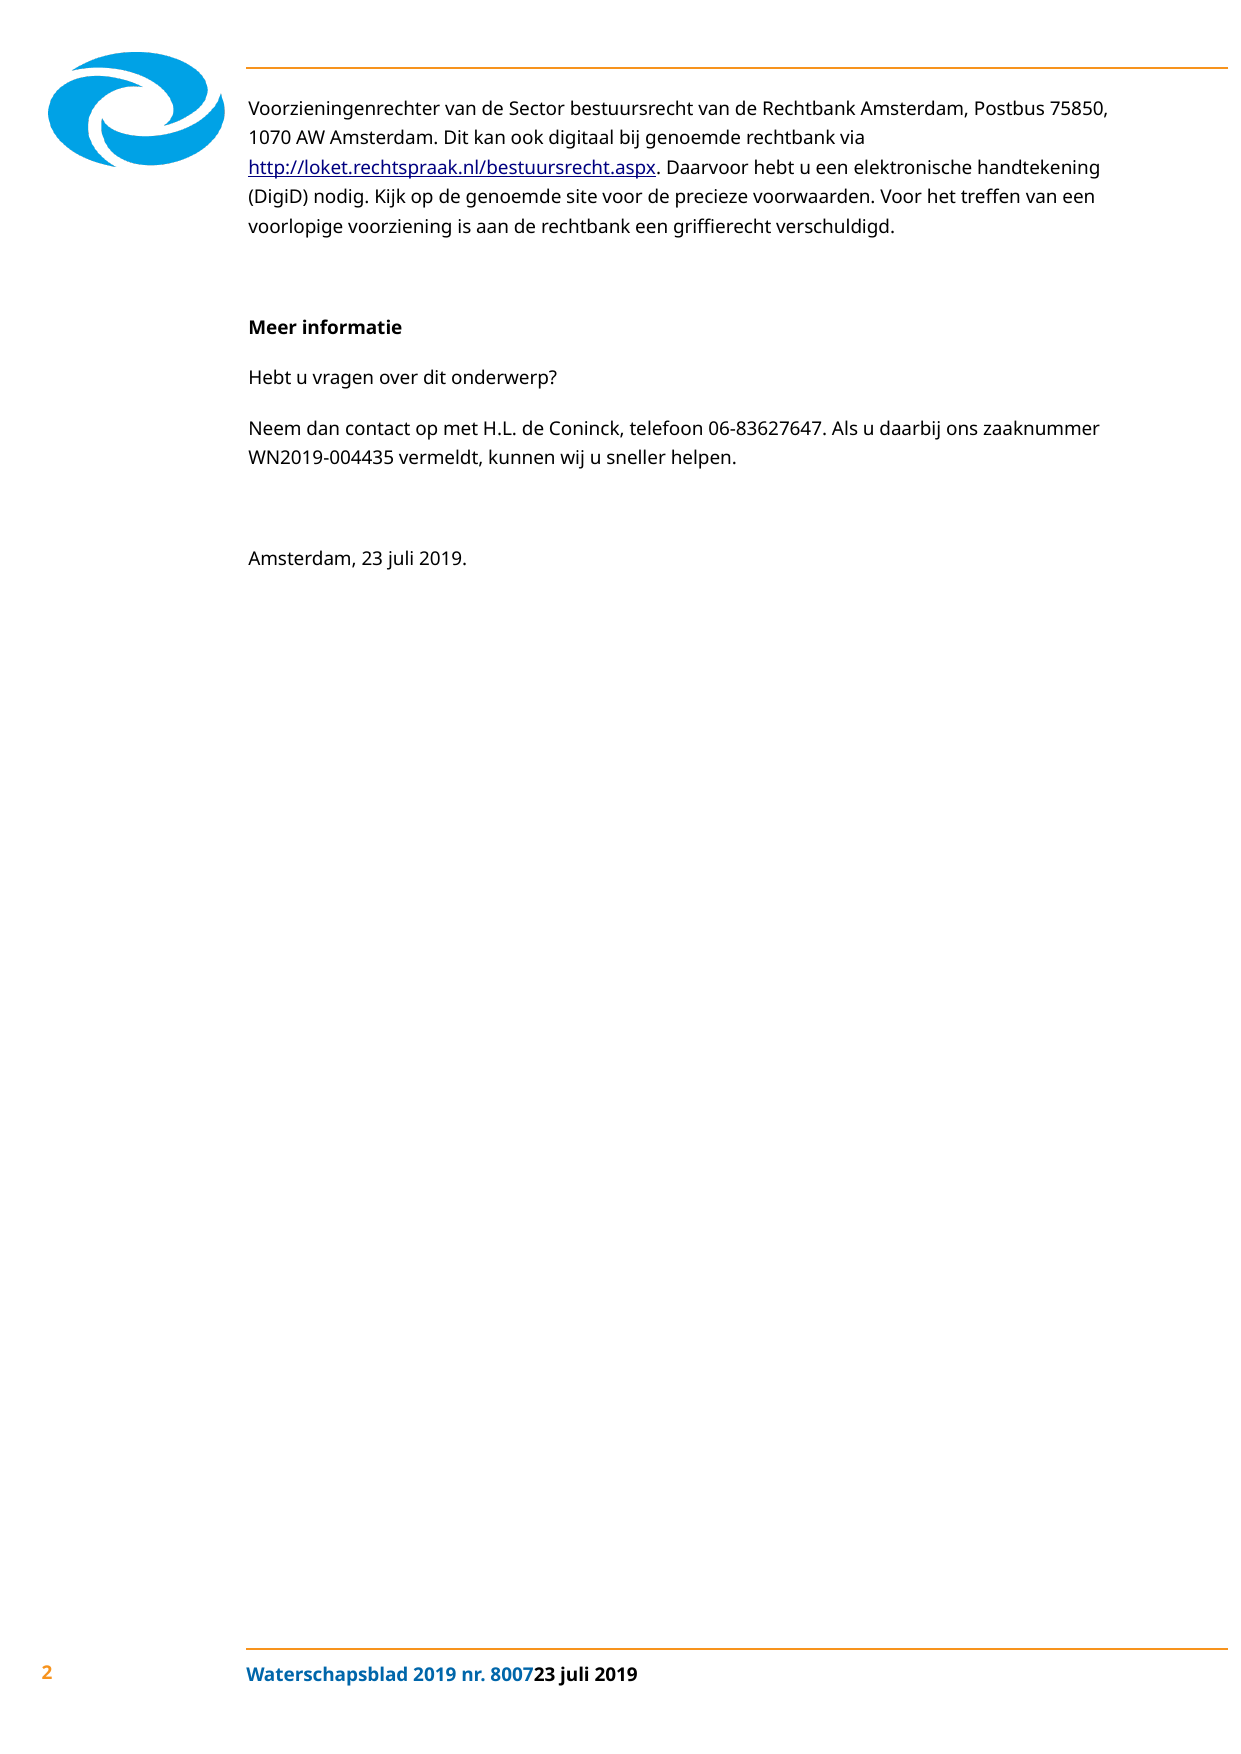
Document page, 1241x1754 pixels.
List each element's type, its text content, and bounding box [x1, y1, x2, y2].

text Hebt u vragen over dit onderwerp? [248, 364, 1152, 390]
text Amsterdam, 23 juli 2019. [248, 545, 1152, 571]
text Neem dan contact op met H.L. de Coninck, telefoon 06-83627647. Als u daarbij ons zaaknummer WN2019-004435 vermeldt, kunnen wij u sneller helpen. [248, 415, 1152, 470]
text Voorzieningenrechter van de Sector bestuursrecht van de Rechtbank Amsterdam, Postbus 75850, 1070 AW Amsterdam. Dit kan ook digitaal bij genoemde rechtbank via http://loket.rechtspraak.nl/bestuursrecht.aspx. Daarvoor hebt u een elektronische handtekening (DigiD) nodig. Kijk op de genoemde site voor de precieze voorwaarden. Voor het treffen van een voorlopige voorziening is aan de rechtbank een griffierecht verschuldigd. [248, 95, 1152, 239]
text Meer informatie [248, 314, 1152, 340]
picture [41, 47, 231, 172]
